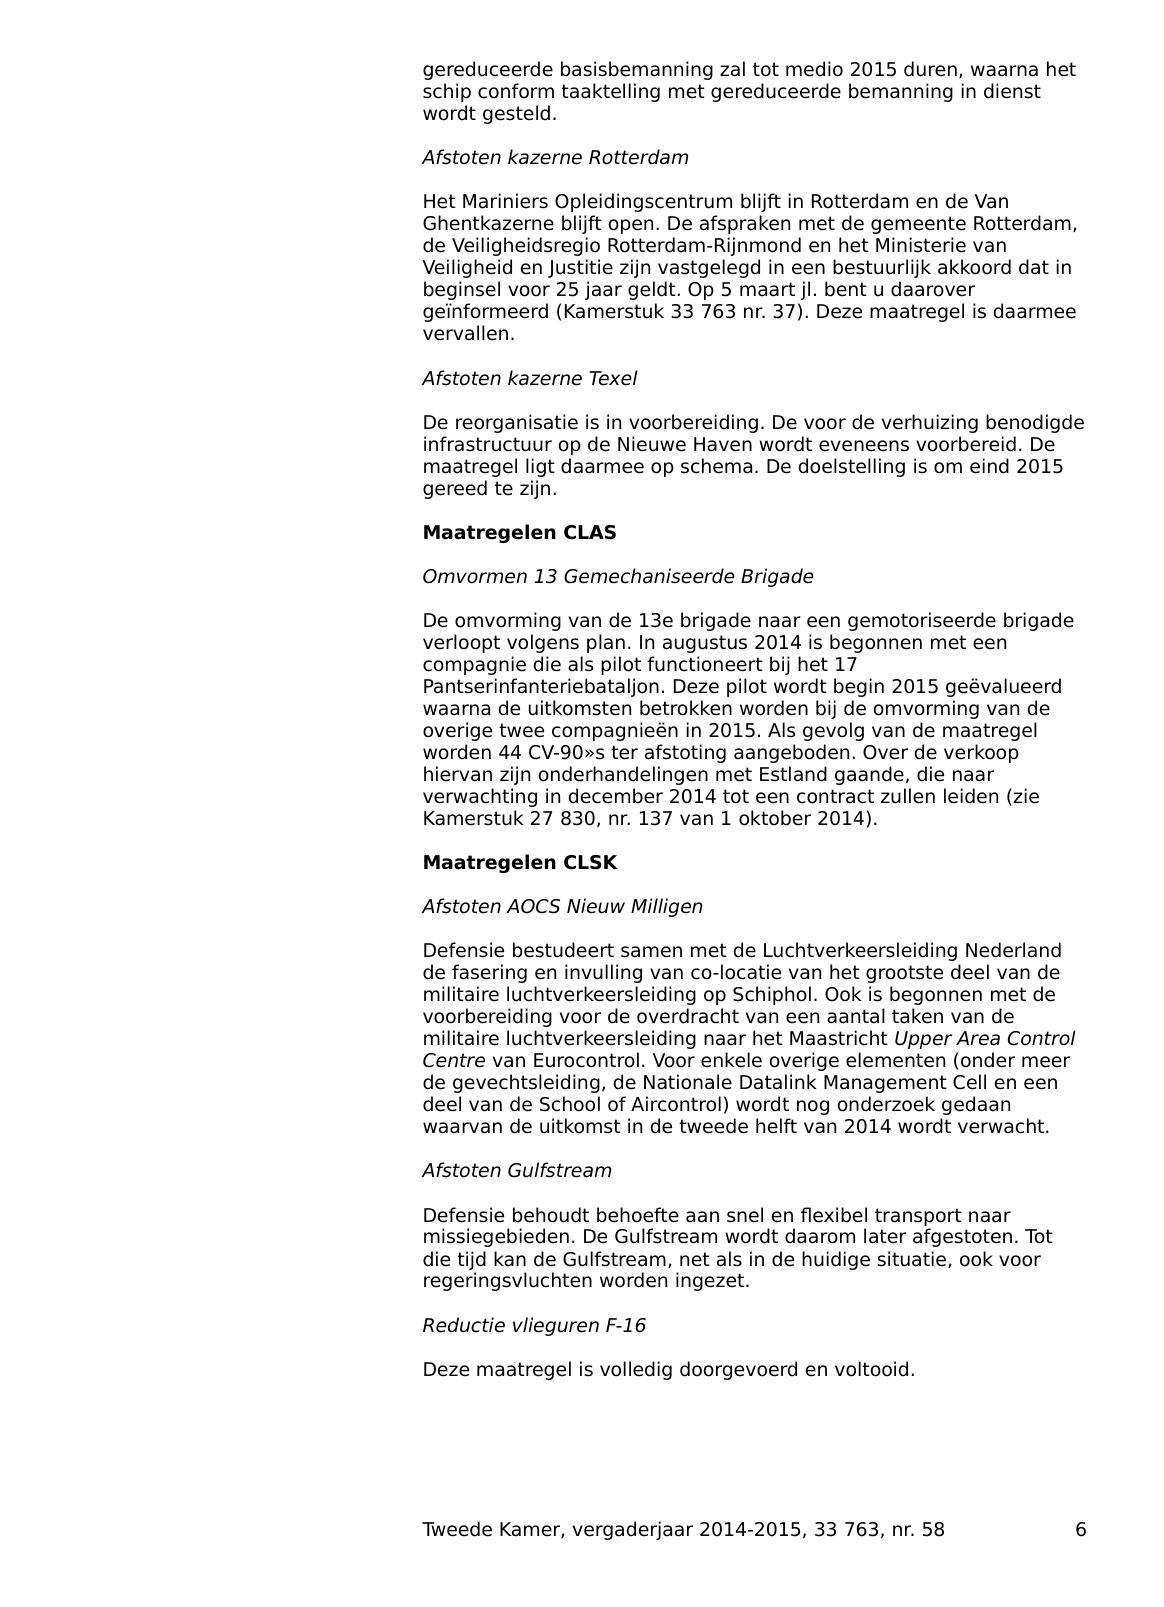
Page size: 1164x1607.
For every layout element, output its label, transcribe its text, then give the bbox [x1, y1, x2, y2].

text De reorganisatie is in voorbereiding. De voor de verhuizing benodigde infrastructuur op de Nieuwe Haven wordt eveneens voorbereid. De maatregel ligt daarmee op schema. De doelstelling is om eind 2015 gereed te zijn. [422, 412, 1087, 499]
text Defensie bestudeert samen met de Luchtverkeersleiding Nederland de fasering en invulling van co-locatie van het grootste deel van de militaire luchtverkeersleiding op Schiphol. Ook is begonnen met de voorbereiding voor de overdracht van een aantal taken van de militaire luchtverkeersleiding naar het Maastricht Upper Area Control Centre van Eurocontrol. Voor enkele overige elementen (onder meer de gevechtsleiding, de Nationale Datalink Management Cell en een deel van de School of Aircontrol) wordt nog onderzoek gedaan waarvan de uitkomst in de tweede helft van 2014 wordt verwacht. [422, 940, 1087, 1138]
subtitle Afstoten kazerne Texel [422, 367, 1087, 389]
text Defensie behoudt behoefte aan snel en flexibel transport naar missiegebieden. De Gulfstream wordt daarom later afgestoten. Tot die tijd kan de Gulfstream, net als in de huidige situatie, ook voor regeringsvluchten worden ingezet. [422, 1204, 1087, 1292]
subtitle Maatregelen CLSK [422, 852, 1087, 874]
text Het Mariniers Opleidingscentrum blijft in Rotterdam en de Van Ghentkazerne blijft open. De afspraken met de gemeente Rotterdam, de Veiligheidsregio Rotterdam-Rijnmond en het Ministerie van Veiligheid en Justitie zijn vastgelegd in een bestuurlijk akkoord dat in beginsel voor 25 jaar geldt. Op 5 maart jl. bent u daarover geïnformeerd (Kamerstuk 33 763 nr. 37). Deze maatregel is daarmee vervallen. [422, 191, 1087, 345]
subtitle Afstoten AOCS Nieuw Milligen [422, 896, 1087, 918]
text Deze maatregel is volledig doorgevoerd en voltooid. [422, 1359, 1087, 1381]
text De omvorming van de 13e brigade naar een gemotoriseerde brigade verloopt volgens plan. In augustus 2014 is begonnen met een compagnie die als pilot functioneert bij het 17 Pantserinfanteriebataljon. Deze pilot wordt begin 2015 geëvalueerd waarna de uitkomsten betrokken worden bij de omvorming van de overige twee compagnieën in 2015. Als gevolg van de maatregel worden 44 CV-90»s ter afstoting aangeboden. Over de verkoop hiervan zijn onderhandelingen met Estland gaande, die naar verwachting in december 2014 tot een contract zullen leiden (zie Kamerstuk 27 830, nr. 137 van 1 oktober 2014). [422, 610, 1087, 830]
subtitle Afstoten kazerne Rotterdam [422, 147, 1087, 169]
subtitle Reductie vlieguren F-16 [422, 1314, 1087, 1337]
subtitle Maatregelen CLAS [422, 522, 1087, 544]
text gereduceerde basisbemanning zal tot medio 2015 duren, waarna het schip conform taaktelling met gereduceerde bemanning in dienst wordt gesteld. [422, 59, 1087, 125]
subtitle Afstoten Gulfstream [422, 1160, 1087, 1182]
subtitle Omvormen 13 Gemechaniseerde Brigade [422, 566, 1087, 588]
